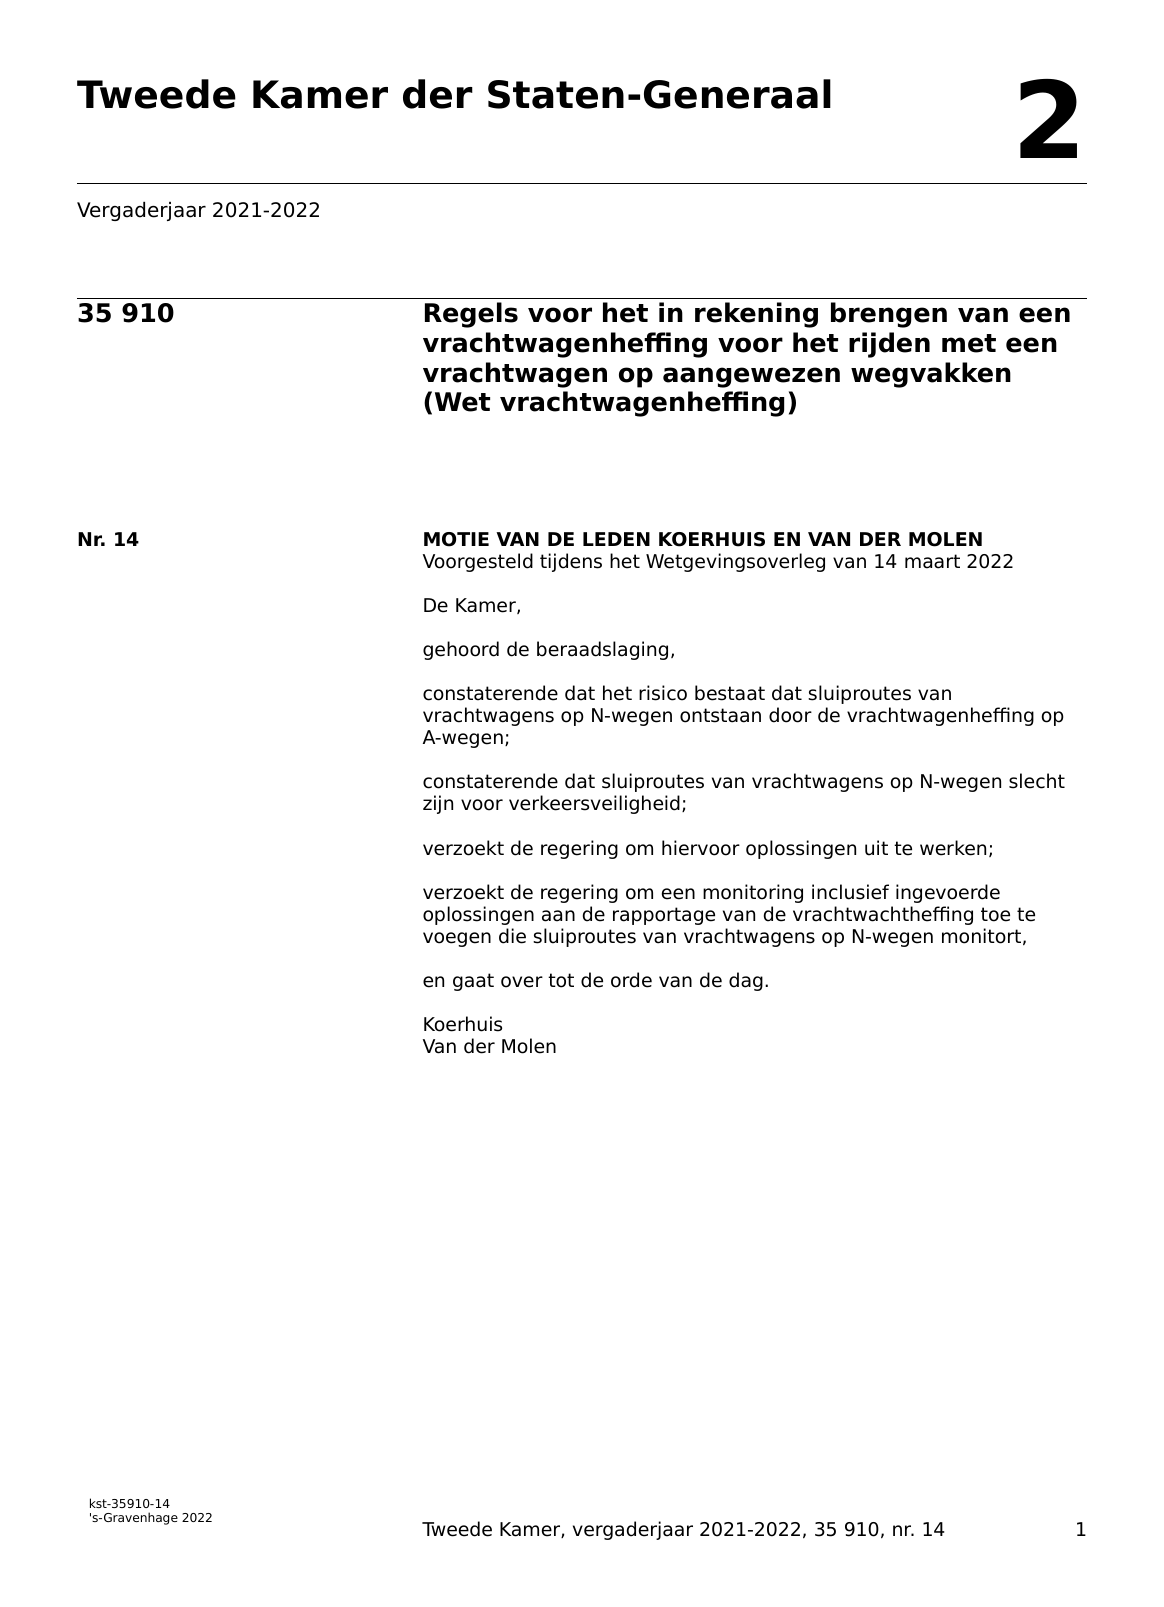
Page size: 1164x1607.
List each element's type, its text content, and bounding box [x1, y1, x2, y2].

text Van der Molen [422, 1036, 1087, 1058]
table_header 2 [886, 59, 1087, 183]
text verzoekt de regering om hiervoor oplossingen uit te werken; [422, 837, 1087, 859]
text gehoord de beraadslaging, [422, 639, 1087, 661]
text verzoekt de regering om een monitoring inclusief ingevoerde oplossingen aan de rapportage van de vrachtwachtheffing toe te voegen die sluiproutes van vrachtwagens op N-wegen monitort, [422, 882, 1087, 948]
text Koerhuis [422, 1014, 1087, 1036]
text 's-Gravenhage 2022 [88, 1511, 323, 1525]
subtitle Nr. 14 MOTIE VAN DE LEDEN KOERHUIS EN VAN DER MOLEN [77, 529, 1087, 551]
table_header Tweede Kamer der Staten-Generaal [77, 59, 886, 183]
text kst-35910-14 [88, 1497, 323, 1511]
text constaterende dat sluiproutes van vrachtwagens op N-wegen slecht zijn voor verkeersveiligheid; [422, 771, 1087, 815]
text constaterende dat het risico bestaat dat sluiproutes van vrachtwagens op N-wegen ontstaan door de vrachtwagenheffing op A-wegen; [422, 683, 1087, 749]
text en gaat over tot de orde van de dag. [422, 970, 1087, 992]
text De Kamer, [422, 595, 1087, 617]
table_cell Vergaderjaar 2021-2022 [77, 184, 1087, 298]
text Voorgesteld tijdens het Wetgevingsoverleg van 14 maart 2022 [422, 551, 1087, 573]
subtitle 35 910 Regels voor het in rekening brengen van een vrachtwagenheffing voor het rijden met een vrachtwagen op aangewezen wegvakken (Wet vrachtwagenheffing) [77, 299, 1087, 418]
